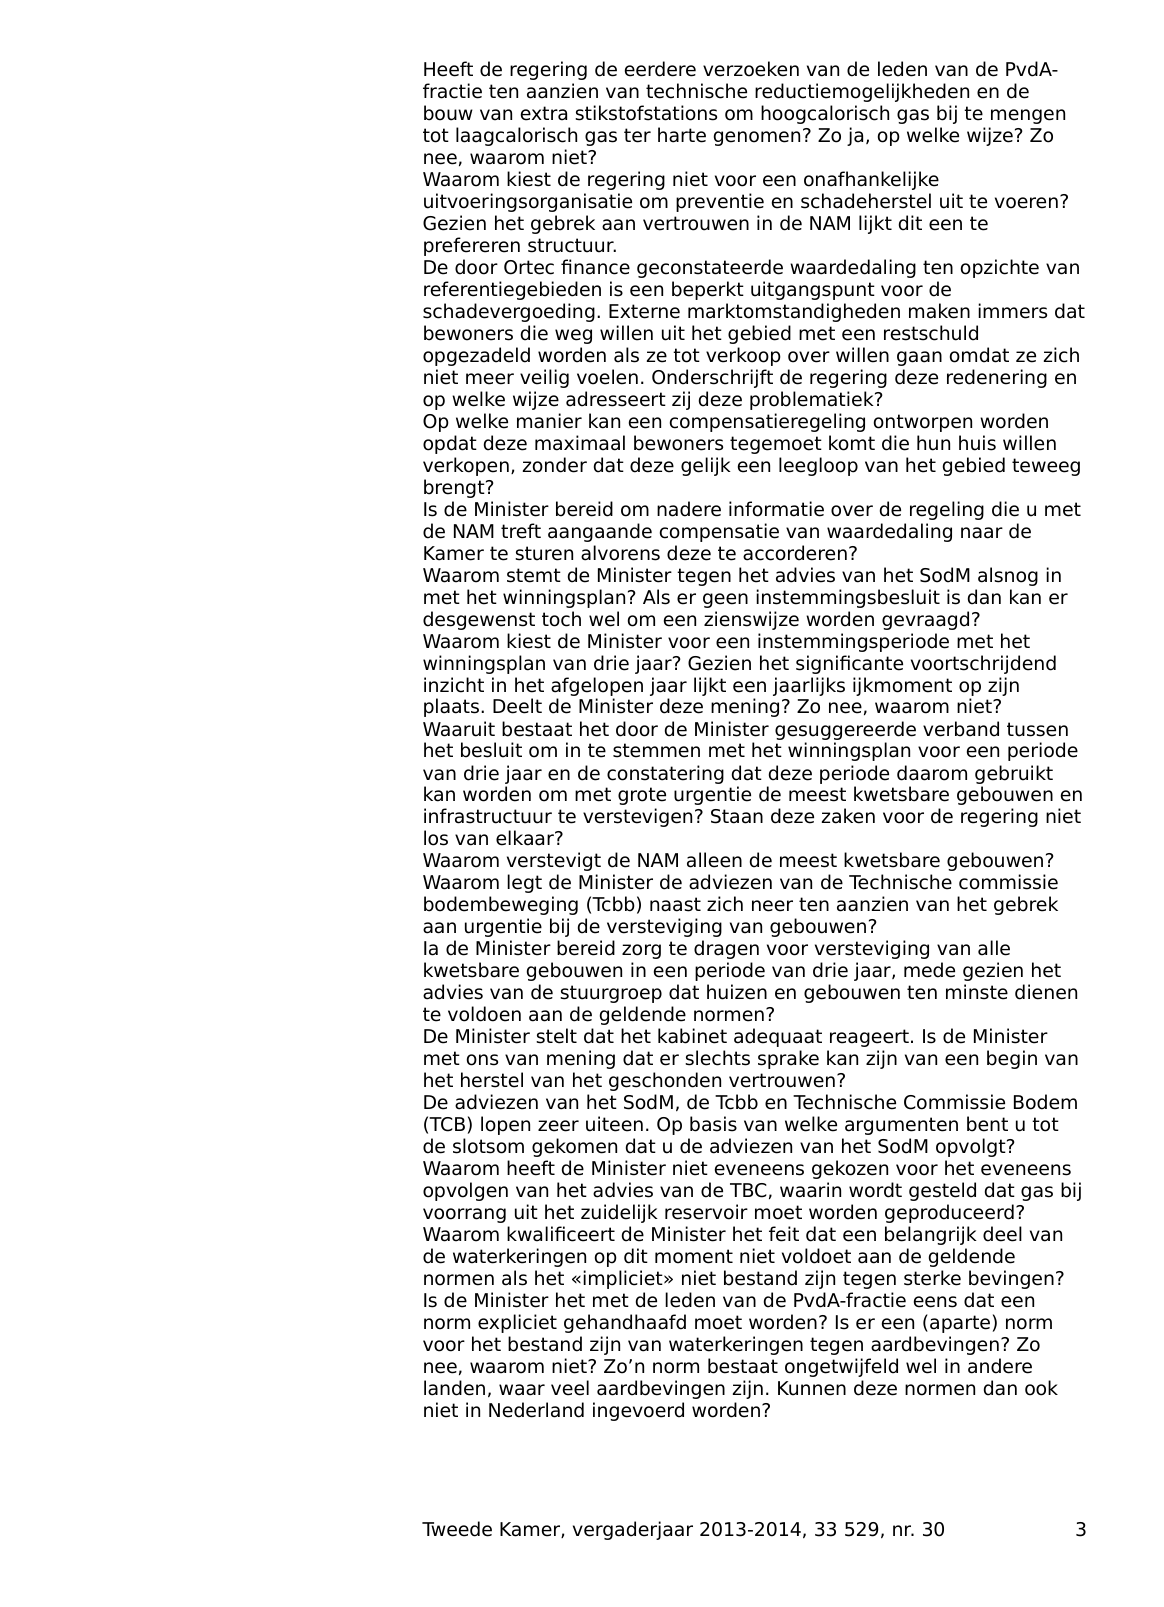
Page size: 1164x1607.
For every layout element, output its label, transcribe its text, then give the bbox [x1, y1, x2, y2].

text Waarom stemt de Minister tegen het advies van het SodM alsnog in met het winningsplan? Als er geen instemmingsbesluit is dan kan er desgewenst toch wel om een zienswijze worden gevraagd? [422, 564, 1087, 631]
text Waarom heeft de Minister niet eveneens gekozen voor het eveneens opvolgen van het advies van de TBC, waarin wordt gesteld dat gas bij voorrang uit het zuidelijk reservoir moet worden geproduceerd? [422, 1158, 1087, 1224]
text Heeft de regering de eerdere verzoeken van de leden van de PvdA-fractie ten aanzien van technische reductiemogelijkheden en de bouw van extra stikstofstations om hoogcalorisch gas bij te mengen tot laagcalorisch gas ter harte genomen? Zo ja, op welke wijze? Zo nee, waarom niet? [422, 59, 1087, 169]
text Waarom verstevigt de NAM alleen de meest kwetsbare gebouwen? [422, 850, 1087, 872]
text De adviezen van het SodM, de Tcbb en Technische Commissie Bodem (TCB) lopen zeer uiteen. Op basis van welke argumenten bent u tot de slotsom gekomen dat u de adviezen van het SodM opvolgt? [422, 1092, 1087, 1158]
text Waarom legt de Minister de adviezen van de Technische commissie bodembeweging (Tcbb) naast zich neer ten aanzien van het gebrek aan urgentie bij de versteviging van gebouwen? [422, 872, 1087, 938]
text Waaruit bestaat het door de Minister gesuggereerde verband tussen het besluit om in te stemmen met het winningsplan voor een periode van drie jaar en de constatering dat deze periode daarom gebruikt kan worden om met grote urgentie de meest kwetsbare gebouwen en infrastructuur te verstevigen? Staan deze zaken voor de regering niet los van elkaar? [422, 718, 1087, 850]
text Waarom kwalificeert de Minister het feit dat een belangrijk deel van de waterkeringen op dit moment niet voldoet aan de geldende normen als het «impliciet» niet bestand zijn tegen sterke bevingen? Is de Minister het met de leden van de PvdA-fractie eens dat een norm expliciet gehandhaafd moet worden? Is er een (aparte) norm voor het bestand zijn van waterkeringen tegen aardbevingen? Zo nee, waarom niet? Zo’n norm bestaat ongetwijfeld wel in andere landen, waar veel aardbevingen zijn. Kunnen deze normen dan ook niet in Nederland ingevoerd worden? [422, 1224, 1087, 1422]
text Ia de Minister bereid zorg te dragen voor versteviging van alle kwetsbare gebouwen in een periode van drie jaar, mede gezien het advies van de stuurgroep dat huizen en gebouwen ten minste dienen te voldoen aan de geldende normen? [422, 938, 1087, 1026]
text Waarom kiest de Minister voor een instemmingsperiode met het winningsplan van drie jaar? Gezien het significante voortschrijdend inzicht in het afgelopen jaar lijkt een jaarlijks ijkmoment op zijn plaats. Deelt de Minister deze mening? Zo nee, waarom niet? [422, 631, 1087, 718]
text De door Ortec finance geconstateerde waardedaling ten opzichte van referentiegebieden is een beperkt uitgangspunt voor de schadevergoeding. Externe marktomstandigheden maken immers dat bewoners die weg willen uit het gebied met een restschuld opgezadeld worden als ze tot verkoop over willen gaan omdat ze zich niet meer veilig voelen. Onderschrijft de regering deze redenering en op welke wijze adresseert zij deze problematiek? [422, 257, 1087, 411]
text Is de Minister bereid om nadere informatie over de regeling die u met de NAM treft aangaande compensatie van waardedaling naar de Kamer te sturen alvorens deze te accorderen? [422, 499, 1087, 564]
text Op welke manier kan een compensatieregeling ontworpen worden opdat deze maximaal bewoners tegemoet komt die hun huis willen verkopen, zonder dat deze gelijk een leegloop van het gebied teweeg brengt? [422, 411, 1087, 499]
text De Minister stelt dat het kabinet adequaat reageert. Is de Minister met ons van mening dat er slechts sprake kan zijn van een begin van het herstel van het geschonden vertrouwen? [422, 1026, 1087, 1092]
text Waarom kiest de regering niet voor een onafhankelijke uitvoeringsorganisatie om preventie en schadeherstel uit te voeren? Gezien het gebrek aan vertrouwen in de NAM lijkt dit een te prefereren structuur. [422, 169, 1087, 257]
